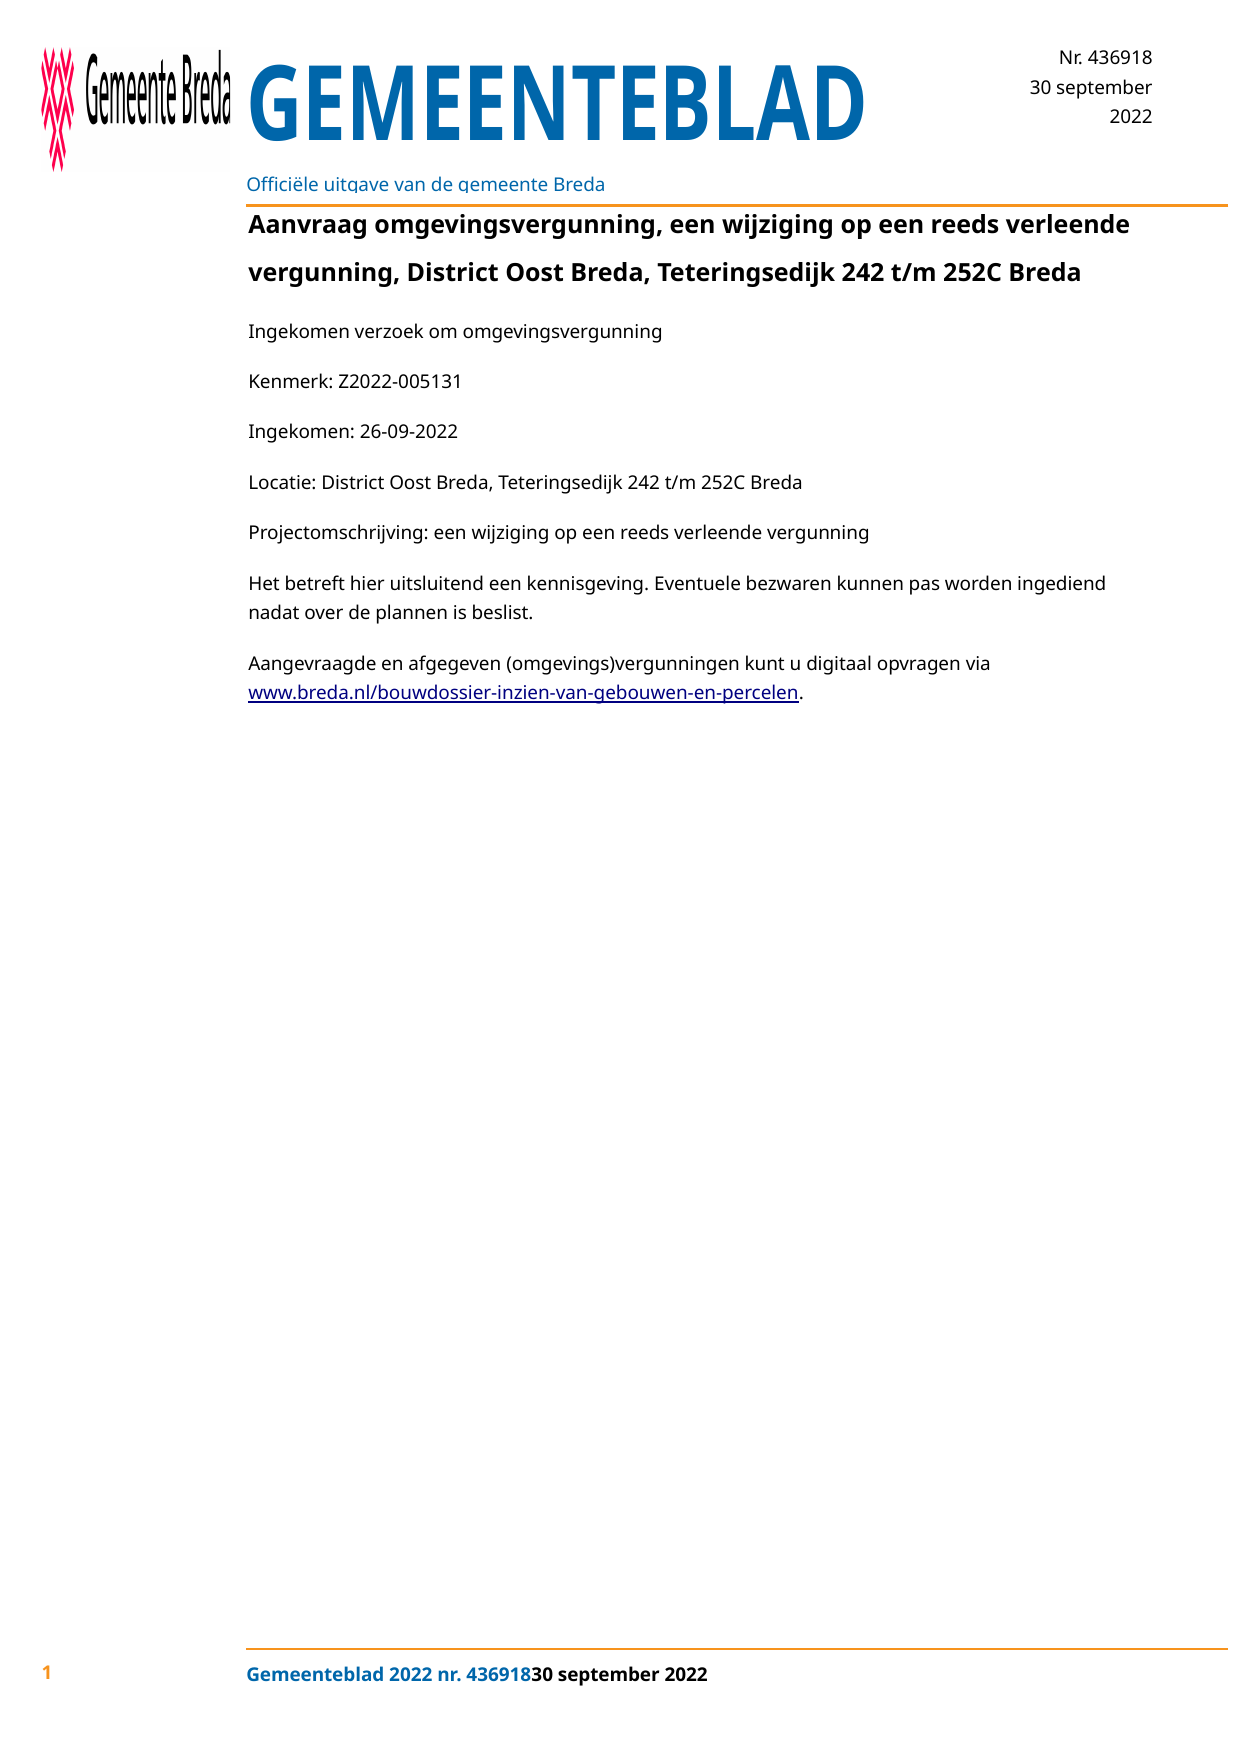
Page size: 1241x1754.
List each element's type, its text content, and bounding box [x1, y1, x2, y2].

text Ingekomen verzoek om omgevingsvergunning [248, 318, 1152, 344]
text Aangevraagde en afgegeven (omgevings)vergunningen kunt u digitaal opvragen via www.breda.nl/bouwdossier-inzien-van-gebouwen-en-percelen. [248, 650, 1152, 705]
text Aanvraag omgevingsvergunning, een wijziging op een reeds verleende vergunning, District Oost Breda, Teteringsedijk 242 t/m 252C Breda [248, 207, 1152, 288]
text Locatie: District Oost Breda, Teteringsedijk 242 t/m 252C Breda [248, 469, 1152, 495]
text Het betreft hier uitsluitend een kennisgeving. Eventuele bezwaren kunnen pas worden ingediend nadat over de plannen is beslist. [248, 570, 1152, 625]
text Projectomschrijving: een wijziging op een reeds verleende vergunning [248, 519, 1152, 545]
text Kenmerk: Z2022-005131 [248, 368, 1152, 394]
text Ingekomen: 26-09-2022 [248, 419, 1152, 444]
picture [41, 47, 231, 172]
